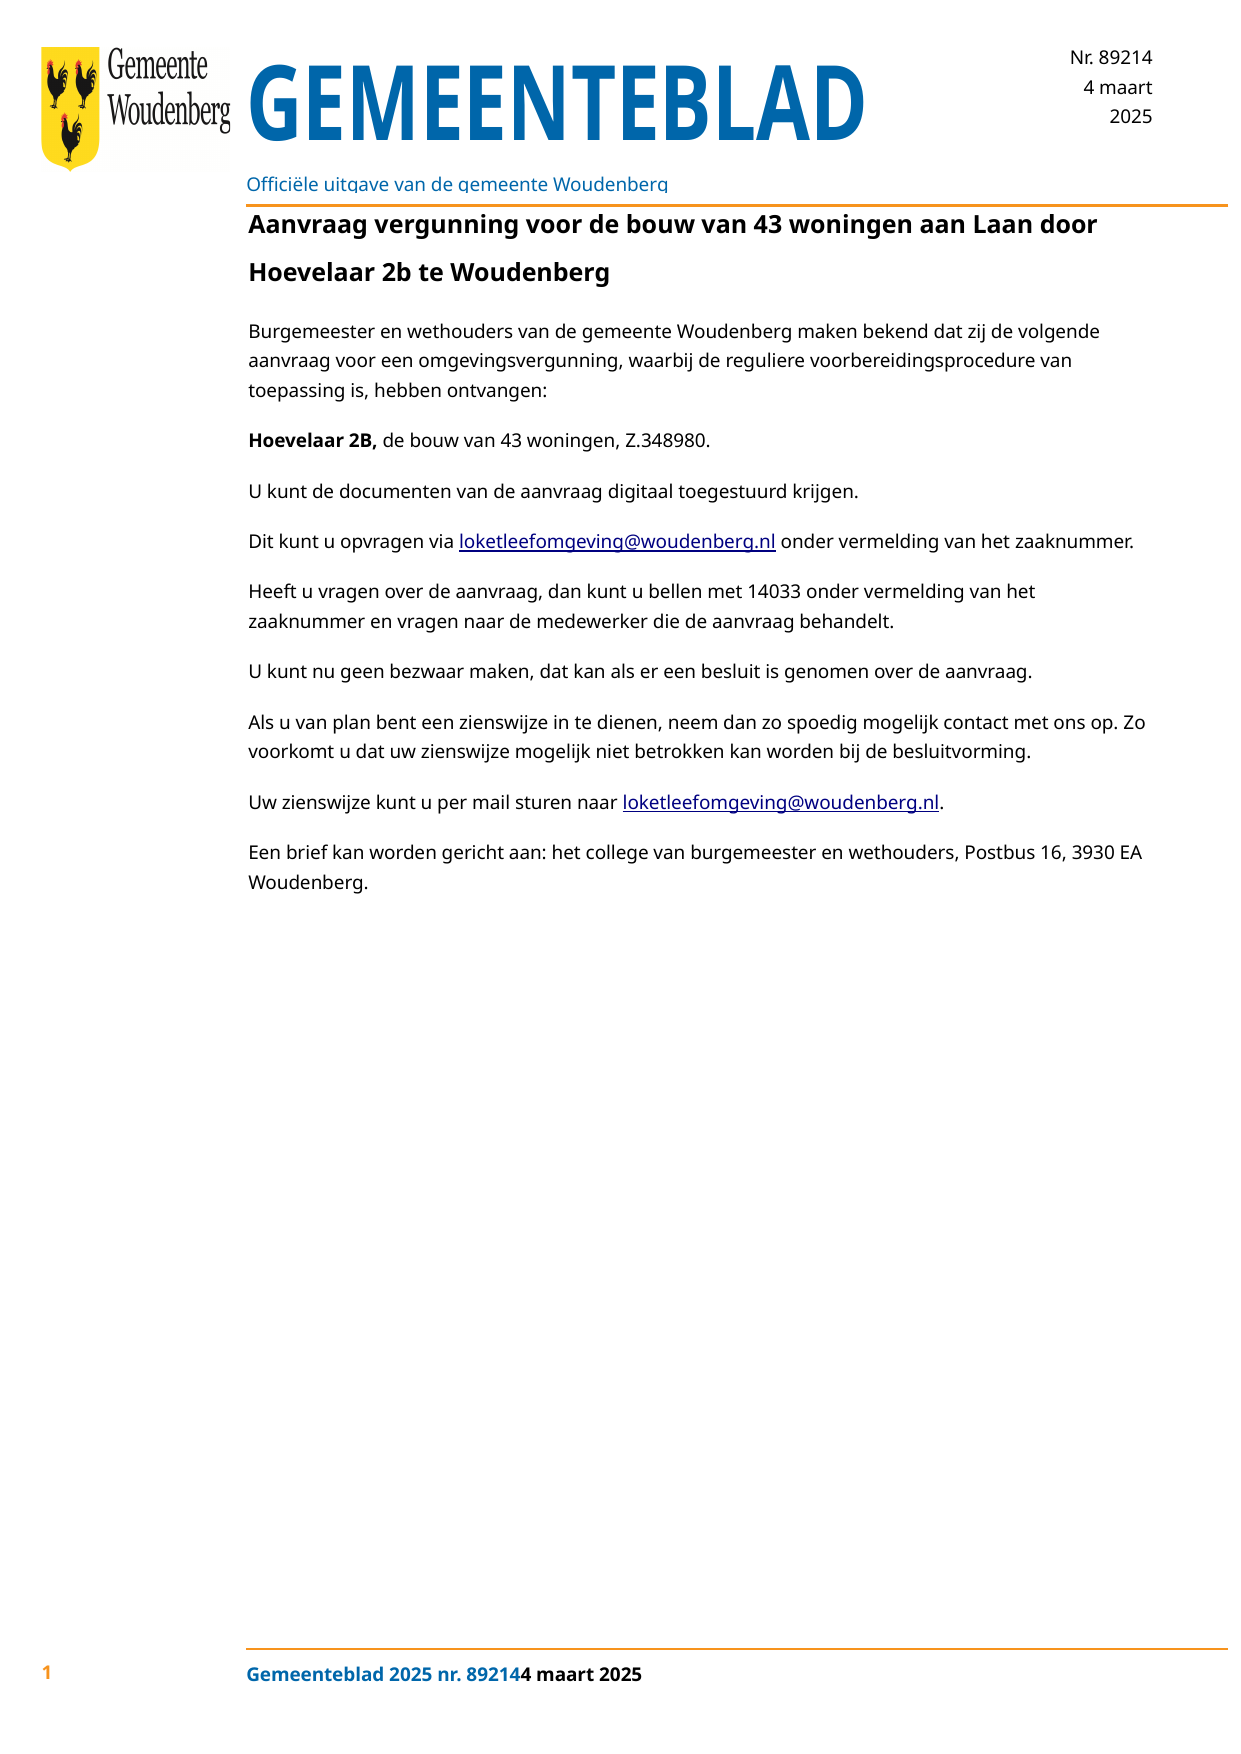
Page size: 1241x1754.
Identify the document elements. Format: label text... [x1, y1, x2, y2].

text Als u van plan bent een zienswijze in te dienen, neem dan zo spoedig mogelijk contact met ons op. Zo voorkomt u dat uw zienswijze mogelijk niet betrokken kan worden bij de besluitvorming. [248, 709, 1152, 764]
text Hoevelaar 2B, de bouw van 43 woningen, Z.348980. [248, 427, 1152, 453]
text Aanvraag vergunning voor de bouw van 43 woningen aan Laan door Hoevelaar 2b te Woudenberg [248, 207, 1152, 288]
text U kunt de documenten van de aanvraag digitaal toegestuurd krijgen. [248, 478, 1152, 504]
text Heeft u vragen over de aanvraag, dan kunt u bellen met 14033 onder vermelding van het zaaknummer en vragen naar de medewerker die de aanvraag behandelt. [248, 579, 1152, 634]
text Uw zienswijze kunt u per mail sturen naar loketleefomgeving@woudenberg.nl. [248, 789, 1152, 815]
text Een brief kan worden gericht aan: het college van burgemeester en wethouders, Postbus 16, 3930 EA Woudenberg. [248, 839, 1152, 895]
picture [41, 47, 231, 172]
text U kunt nu geen bezwaar maken, dat kan als er een besluit is genomen over de aanvraag. [248, 659, 1152, 684]
text Burgemeester en wethouders van de gemeente Woudenberg maken bekend dat zij de volgende aanvraag voor een omgevingsvergunning, waarbij de reguliere voorbereidingsprocedure van toepassing is, hebben ontvangen: [248, 318, 1152, 403]
text Dit kunt u opvragen via loketleefomgeving@woudenberg.nl onder vermelding van het zaaknummer. [248, 528, 1152, 554]
